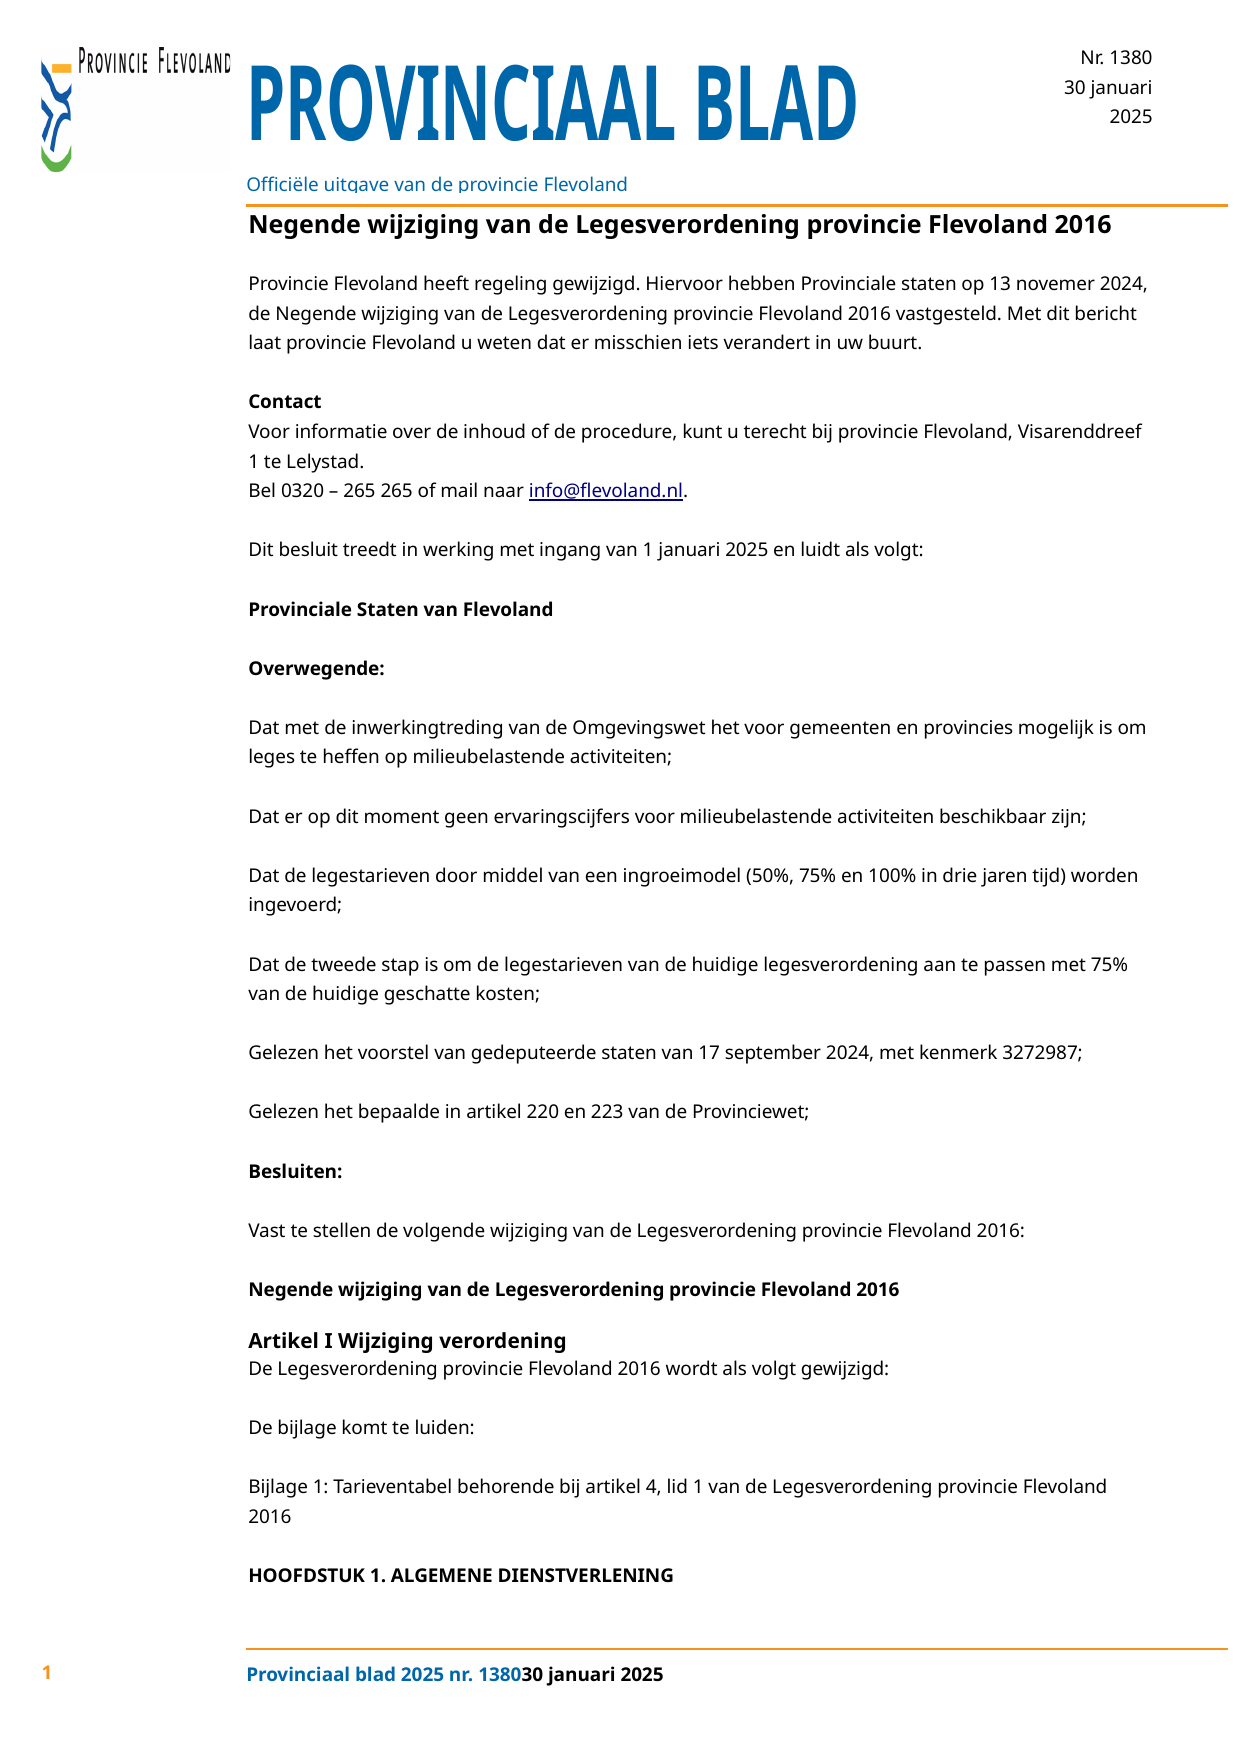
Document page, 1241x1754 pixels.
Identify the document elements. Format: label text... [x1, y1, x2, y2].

text Gelezen het voorstel van gedeputeerde staten van 17 september 2024, met kenmerk 3272987; [248, 1039, 1152, 1065]
text De Legesverordening provincie Flevoland 2016 wordt als volgt gewijzigd: [248, 1355, 1152, 1381]
text Dat met de inwerkingtreding van de Omgevingswet het voor gemeenten en provincies mogelijk is om leges te heffen op milieubelastende activiteiten; [248, 714, 1152, 769]
text Negende wijziging van de Legesverordening provincie Flevoland 2016 [248, 207, 1152, 241]
text Besluiten: [248, 1158, 1152, 1183]
text Dat de legestarieven door middel van een ingroeimodel (50%, 75% en 100% in drie jaren tijd) worden ingevoerd; [248, 862, 1152, 917]
text Overwegende: [248, 655, 1152, 681]
text Dit besluit treedt in werking met ingang van 1 januari 2025 en luidt als volgt: [248, 537, 1152, 562]
text De bijlage komt te luiden: [248, 1414, 1152, 1440]
text Vast te stellen de volgende wijziging van de Legesverordening provincie Flevoland 2016: [248, 1217, 1152, 1243]
text Contact [248, 389, 1152, 414]
text Gelezen het bepaalde in artikel 220 en 223 van de Provinciewet; [248, 1099, 1152, 1124]
text HOOFDSTUK 1. ALGEMENE DIENSTVERLENING [248, 1562, 1152, 1588]
text Negende wijziging van de Legesverordening provincie Flevoland 2016 [248, 1276, 1152, 1302]
text Provincie Flevoland heeft regeling gewijzigd. Hiervoor hebben Provinciale staten op 13 novemer 2024, de Negende wijziging van de Legesverordening provincie Flevoland 2016 vastgesteld. Met dit bericht laat provincie Flevoland u weten dat er misschien iets verandert in uw buurt. [248, 270, 1152, 355]
text Bijlage 1: Tarieventabel behorende bij artikel 4, lid 1 van de Legesverordening provincie Flevoland 2016 [248, 1473, 1152, 1529]
text Voor informatie over de inhoud of de procedure, kunt u terecht bij provincie Flevoland, Visarenddreef 1 te Lelystad. [248, 418, 1152, 473]
text Dat er op dit moment geen ervaringscijfers voor milieubelastende activiteiten beschikbaar zijn; [248, 803, 1152, 828]
text Dat de tweede stap is om de legestarieven van de huidige legesverordening aan te passen met 75% van de huidige geschatte kosten; [248, 951, 1152, 1006]
text Artikel I Wijziging verordening [248, 1327, 1152, 1355]
picture [41, 47, 231, 172]
text Bel 0320 – 265 265 of mail naar info@flevoland.nl. [248, 477, 1152, 503]
text Provinciale Staten van Flevoland [248, 596, 1152, 621]
